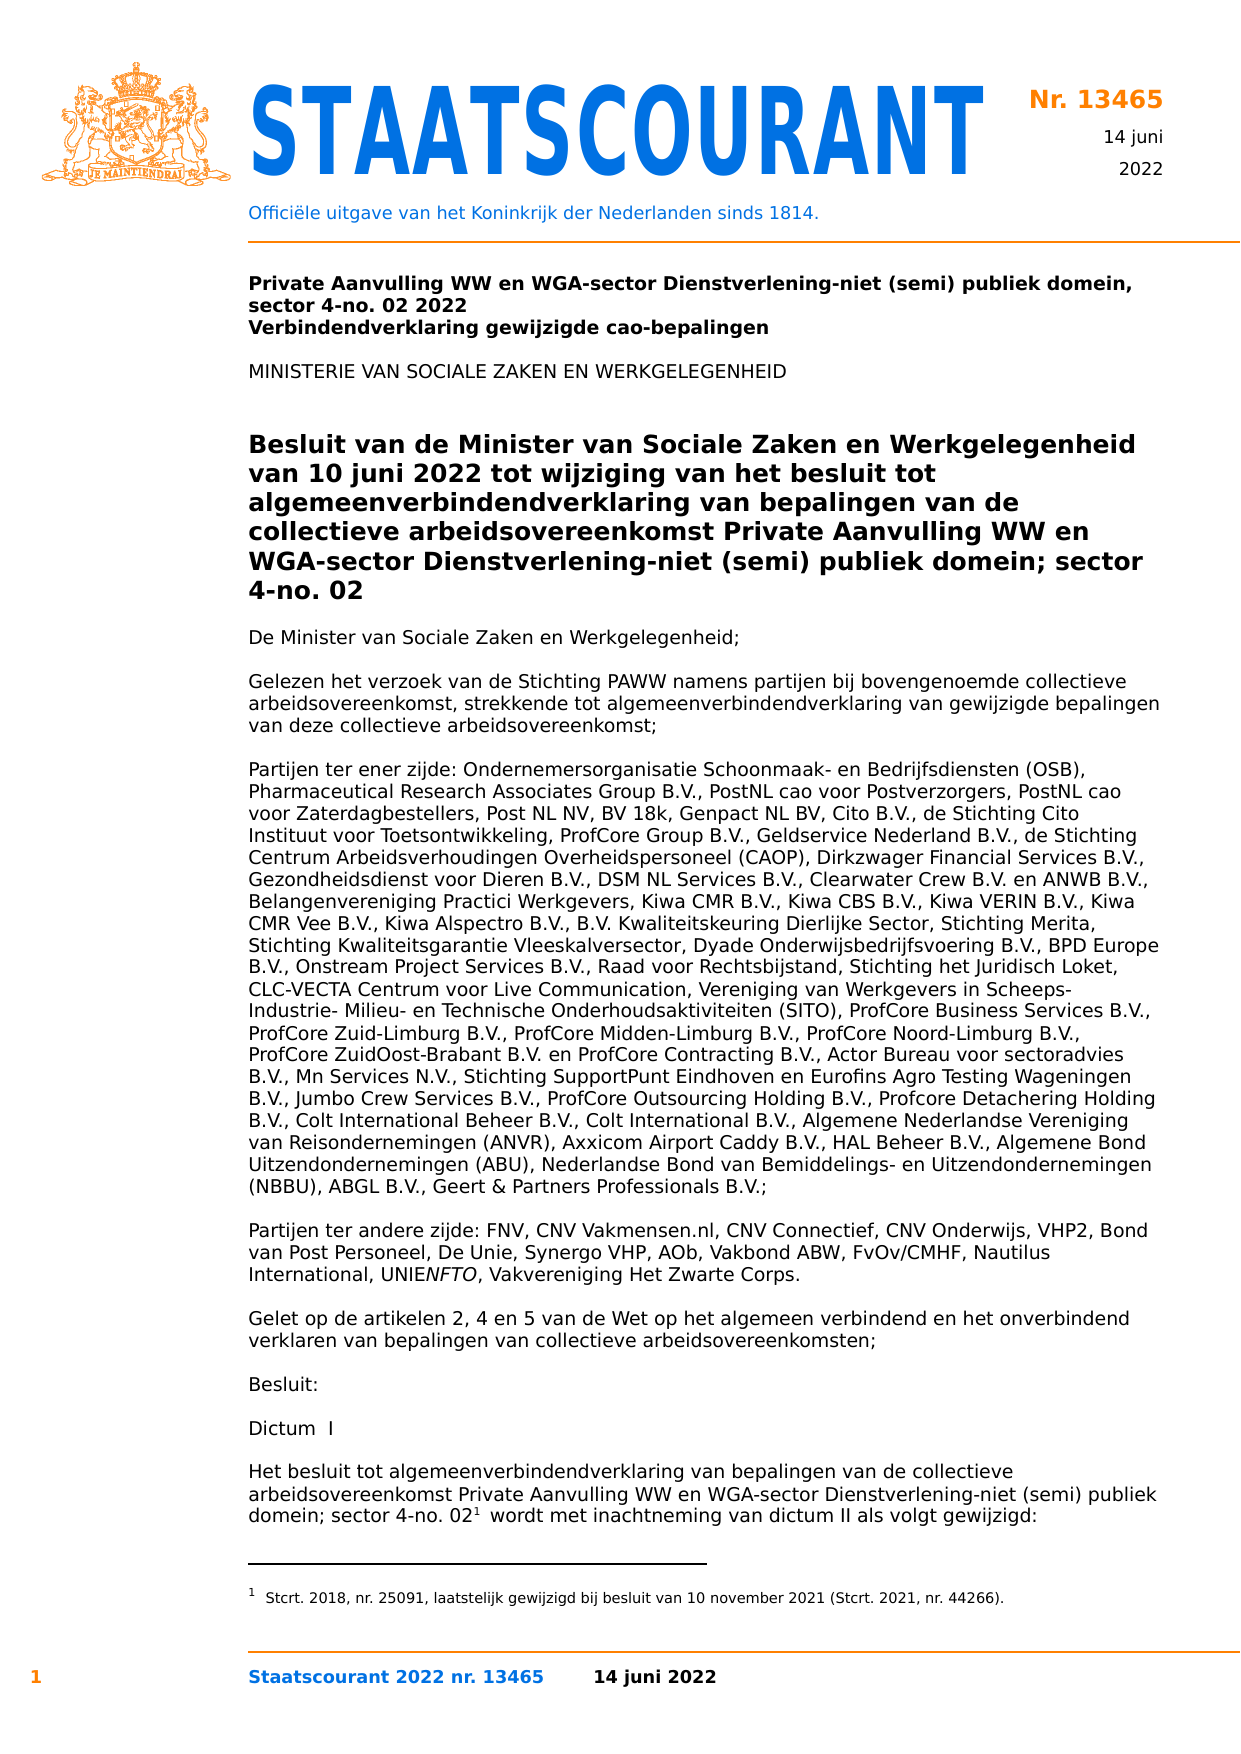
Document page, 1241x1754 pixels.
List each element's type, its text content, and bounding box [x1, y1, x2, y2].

text Besluit: [248, 1374, 1163, 1396]
picture [41, 62, 231, 186]
table_cell 14 juni [998, 121, 1240, 153]
text Gelet op de artikelen 2, 4 en 5 van de Wet op het algemeen verbindend en het onverbindend verklaren van bepalingen van collectieve arbeidsovereenkomsten; [248, 1308, 1163, 1352]
text Verbindendverklaring gewijzigde cao-bepalingen [248, 317, 1163, 339]
table_header STAATSCOURANT [248, 62, 998, 203]
table_header Nr. 13465 [998, 62, 1240, 121]
text Private Aanvulling WW en WGA-sector Dienstverlening-niet (semi) publiek domein, sector 4-no. 02 2022 [248, 273, 1163, 317]
text Partijen ter ener zijde: Ondernemersorganisatie Schoonmaak- en Bedrijfsdiensten (OSB), Pharmaceutical Research Associates Group B.V., PostNL cao voor Postverzorgers, PostNL cao voor Zaterdagbestellers, Post NL NV, BV 18k, Genpact NL BV, Cito B.V., de Stichting Cito Instituut voor Toetsontwikkeling, ProfCore Group B.V., Geldservice Nederland B.V., de Stichting Centrum Arbeidsverhoudingen Overheidspersoneel (CAOP), Dirkzwager Financial Services B.V., Gezondheidsdienst voor Dieren B.V., DSM NL Services B.V., Clearwater Crew B.V. en ANWB B.V., Belangenvereniging Practici Werkgevers, Kiwa CMR B.V., Kiwa CBS B.V., Kiwa VERIN B.V., Kiwa CMR Vee B.V., Kiwa Alspectro B.V., B.V. Kwaliteitskeuring Dierlijke Sector, Stichting Merita, Stichting Kwaliteitsgarantie Vleeskalversector, Dyade Onderwijsbedrijfsvoering B.V., BPD Europe B.V., Onstream Project Services B.V., Raad voor Rechtsbijstand, Stichting het Juridisch Loket, CLC-VECTA Centrum voor Live Communication, Vereniging van Werkgevers in Scheeps- Industrie- Milieu- en Technische Onderhoudsaktiviteiten (SITO), ProfCore Business Services B.V., ProfCore Zuid-Limburg B.V., ProfCore Midden-Limburg B.V., ProfCore Noord-Limburg B.V., ProfCore ZuidOost-Brabant B.V. en ProfCore Contracting B.V., Actor Bureau voor sectoradvies B.V., Mn Services N.V., Stichting SupportPunt Eindhoven en Eurofins Agro Testing Wageningen B.V., Jumbo Crew Services B.V., ProfCore Outsourcing Holding B.V., Profcore Detachering Holding B.V., Colt International Beheer B.V., Colt International B.V., Algemene Nederlandse Vereniging van Reisondernemingen (ANVR), Axxicom Airport Caddy B.V., HAL Beheer B.V., Algemene Bond Uitzendondernemingen (ABU), Nederlandse Bond van Bemiddelings- en Uitzendondernemingen (NBBU), ABGL B.V., Geert & Partners Professionals B.V.; [248, 759, 1163, 1198]
table_header [25, 62, 248, 241]
text Stcrt. 2018, nr. 25091, laatstelijk gewijzigd bij besluit van 10 november 2021 (Stcrt. 2021, nr. 44266). [248, 1586, 1163, 1608]
table_cell Officiële uitgave van het Koninkrijk der Nederlanden sinds 1814. [248, 203, 1240, 241]
text Dictum I [248, 1418, 1163, 1439]
table_cell 2022 [998, 153, 1240, 203]
text Gelezen het verzoek van de Stichting PAWW namens partijen bij bovengenoemde collectieve arbeidsovereenkomst, strekkende tot algemeenverbindendverklaring van gewijzigde bepalingen van deze collectieve arbeidsovereenkomst; [248, 671, 1163, 737]
text Het besluit tot algemeenverbindendverklaring van bepalingen van de collectieve arbeidsovereenkomst Private Aanvulling WW en WGA-sector Dienstverlening-niet (semi) publiek domein; sector 4-no. 02 wordt met inachtneming van dictum II als volgt gewijzigd: [248, 1461, 1163, 1527]
text Partijen ter andere zijde: FNV, CNV Vakmensen.nl, CNV Connectief, CNV Onderwijs, VHP2, Bond van Post Personeel, De Unie, Synergo VHP, AOb, Vakbond ABW, FvOv/CMHF, Nautilus International, UNIENFTO, Vakvereniging Het Zwarte Corps. [248, 1220, 1163, 1286]
subtitle Besluit van de Minister van Sociale Zaken en Werkgelegenheid van 10 juni 2022 tot wijziging van het besluit tot algemeenverbindendverklaring van bepalingen van de collectieve arbeidsovereenkomst Private Aanvulling WW en WGA-sector Dienstverlening-niet (semi) publiek domein; sector 4-no. 02 [248, 430, 1163, 605]
text MINISTERIE VAN SOCIALE ZAKEN EN WERKGELEGENHEID [248, 361, 1163, 383]
text De Minister van Sociale Zaken en Werkgelegenheid; [248, 627, 1163, 649]
